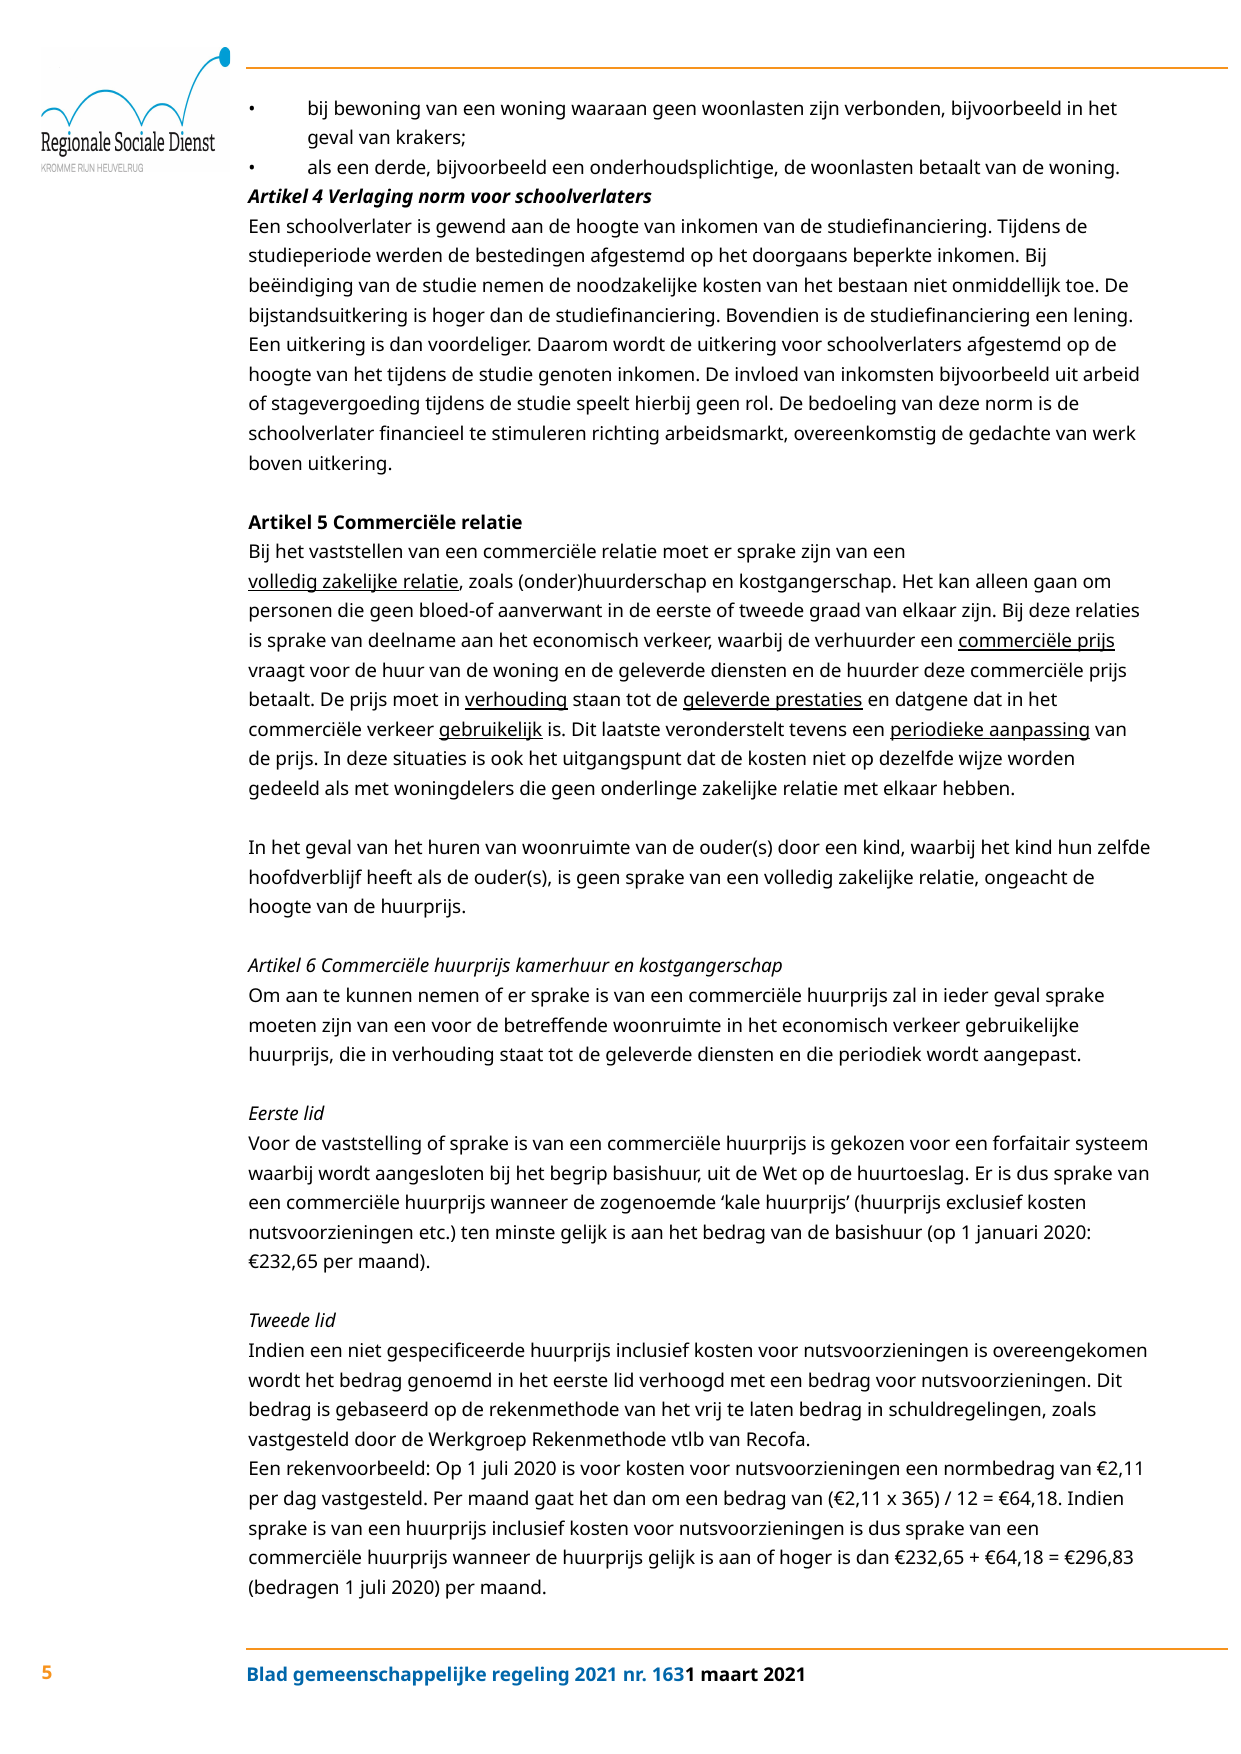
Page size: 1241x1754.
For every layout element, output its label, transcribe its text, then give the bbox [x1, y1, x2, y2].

text Artikel 5 Commerciële relatie [248, 509, 1152, 535]
text Bij het vaststellen van een commerciële relatie moet er sprake zijn van een [248, 538, 1152, 564]
list bij bewoning van een woning waaraan geen woonlasten zijn verbonden, bijvoorbeeld in het geval van krakers; [248, 95, 1152, 150]
text Voor de vaststelling of sprake is van een commerciële huurprijs is gekozen voor een forfaitair systeem waarbij wordt aangesloten bij het begrip basishuur, uit de Wet op de huurtoeslag. Er is dus sprake van een commerciële huurprijs wanneer de zogenoemde ‘kale huurprijs’ (huurprijs exclusief kosten nutsvoorzieningen etc.) ten minste gelijk is aan het bedrag van de basishuur (op 1 januari 2020: €232,65 per maand). [248, 1130, 1152, 1274]
text Een schoolverlater is gewend aan de hoogte van inkomen van de studiefinanciering. Tijdens de studieperiode werden de bestedingen afgestemd op het doorgaans beperkte inkomen. Bij beëindiging van de studie nemen de noodzakelijke kosten van het bestaan niet onmiddellijk toe. De bijstandsuitkering is hoger dan de studiefinanciering. Bovendien is de studiefinanciering een lening. Een uitkering is dan voordeliger. Daarom wordt de uitkering voor schoolverlaters afgestemd op de hoogte van het tijdens de studie genoten inkomen. De invloed van inkomsten bijvoorbeeld uit arbeid of stagevergoeding tijdens de studie speelt hierbij geen rol. De bedoeling van deze norm is de schoolverlater financieel te stimuleren richting arbeidsmarkt, overeenkomstig de gedachte van werk boven uitkering. [248, 213, 1152, 476]
text Artikel 4 Verlaging norm voor schoolverlaters [248, 183, 1152, 209]
text Artikel 6 Commerciële huurprijs kamerhuur en kostgangerschap [248, 953, 1152, 978]
picture [41, 47, 231, 172]
text Tweede lid [248, 1308, 1152, 1333]
list als een derde, bijvoorbeeld een onderhoudsplichtige, de woonlasten betaalt van de woning. [248, 154, 1152, 180]
text Indien een niet gespecificeerde huurprijs inclusief kosten voor nutsvoorzieningen is overeengekomen wordt het bedrag genoemd in het eerste lid verhoogd met een bedrag voor nutsvoorzieningen. Dit bedrag is gebaseerd op de rekenmethode van het vrij te laten bedrag in schuldregelingen, zoals vastgesteld door de Werkgroep Rekenmethode vtlb van Recofa. [248, 1337, 1152, 1452]
text Om aan te kunnen nemen of er sprake is van een commerciële huurprijs zal in ieder geval sprake moeten zijn van een voor de betreffende woonruimte in het economisch verkeer gebruikelijke huurprijs, die in verhouding staat tot de geleverde diensten en die periodiek wordt aangepast. [248, 982, 1152, 1067]
text volledig zakelijke relatie, zoals (onder)huurderschap en kostgangerschap. Het kan alleen gaan om personen die geen bloed-of aanverwant in de eerste of tweede graad van elkaar zijn. Bij deze relaties is sprake van deelname aan het economisch verkeer, waarbij de verhuurder een commerciële prijs vraagt voor de huur van de woning en de geleverde diensten en de huurder deze commerciële prijs betaalt. De prijs moet in verhouding staan tot de geleverde prestaties en datgene dat in het commerciële verkeer gebruikelijk is. Dit laatste veronderstelt tevens een periodieke aanpassing van de prijs. In deze situaties is ook het uitgangspunt dat de kosten niet op dezelfde wijze worden gedeeld als met woningdelers die geen onderlinge zakelijke relatie met elkaar hebben. [248, 568, 1152, 801]
text Eerste lid [248, 1101, 1152, 1126]
text In het geval van het huren van woonruimte van de ouder(s) door een kind, waarbij het kind hun zelfde hoofdverblijf heeft als de ouder(s), is geen sprake van een volledig zakelijke relatie, ongeacht de hoogte van de huurprijs. [248, 834, 1152, 919]
text Een rekenvoorbeeld: Op 1 juli 2020 is voor kosten voor nutsvoorzieningen een normbedrag van €2,11 per dag vastgesteld. Per maand gaat het dan om een bedrag van (€2,11 x 365) / 12 = €64,18. Indien sprake is van een huurprijs inclusief kosten voor nutsvoorzieningen is dus sprake van een commerciële huurprijs wanneer de huurprijs gelijk is aan of hoger is dan €232,65 + €64,18 = €296,83 (bedragen 1 juli 2020) per maand. [248, 1456, 1152, 1600]
